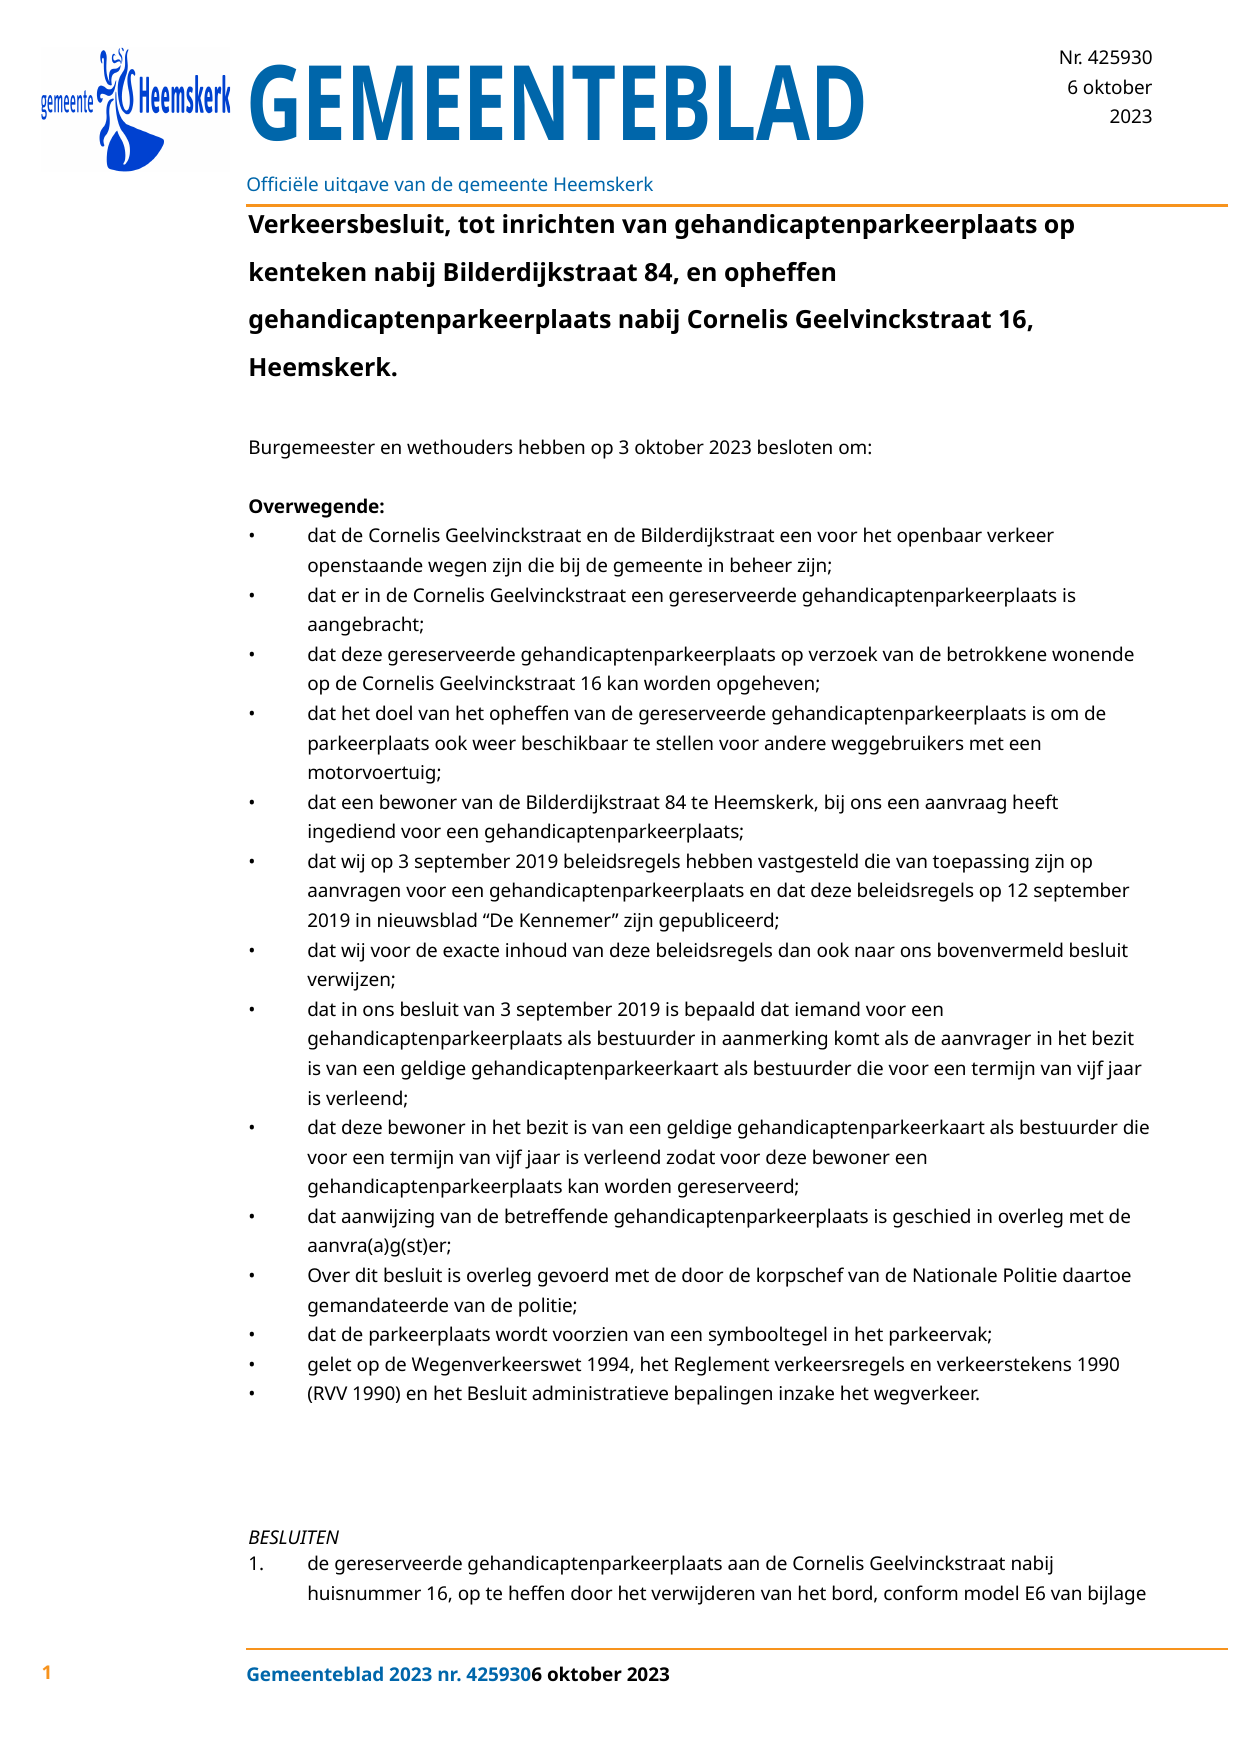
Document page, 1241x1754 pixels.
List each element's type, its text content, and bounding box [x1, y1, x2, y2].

list (RVV 1990) en het Besluit administratieve bepalingen inzake het wegverkeer. [248, 1381, 1152, 1406]
list de gereserveerde gehandicaptenparkeerplaats aan de Cornelis Geelvinckstraat nabij huisnummer 16, op te heffen door het verwijderen van het bord, conform model E6 van bijlage [248, 1550, 1152, 1606]
list dat de Cornelis Geelvinckstraat en de Bilderdijkstraat een voor het openbaar verkeer openstaande wegen zijn die bij de gemeente in beheer zijn; [248, 523, 1152, 578]
list dat er in de Cornelis Geelvinckstraat een gereserveerde gehandicaptenparkeerplaats is aangebracht; [248, 582, 1152, 637]
list dat deze bewoner in het bezit is van een geldige gehandicaptenparkeerkaart als bestuurder die voor een termijn van vijf jaar is verleend zodat voor deze bewoner een gehandicaptenparkeerplaats kan worden gereserveerd; [248, 1114, 1152, 1199]
list Over dit besluit is overleg gevoerd met de door de korpschef van de Nationale Politie daartoe gemandateerde van de politie; [248, 1262, 1152, 1317]
picture [41, 47, 231, 172]
text Verkeersbesluit, tot inrichten van gehandicaptenparkeerplaats op kenteken nabij Bilderdijkstraat 84, en opheffen gehandicaptenparkeerplaats nabij Cornelis Geelvinckstraat 16, Heemskerk. [248, 207, 1152, 384]
list dat wij op 3 september 2019 beleidsregels hebben vastgesteld die van toepassing zijn op aanvragen voor een gehandicaptenparkeerplaats en dat deze beleidsregels op 12 september 2019 in nieuwsblad “De Kennemer” zijn gepubliceerd; [248, 848, 1152, 933]
list dat het doel van het opheffen van de gereserveerde gehandicaptenparkeerplaats is om de parkeerplaats ook weer beschikbaar te stellen voor andere weggebruikers met een motorvoertuig; [248, 700, 1152, 785]
list dat wij voor de exacte inhoud van deze beleidsregels dan ook naar ons bovenvermeld besluit verwijzen; [248, 937, 1152, 992]
list dat een bewoner van de Bilderdijkstraat 84 te Heemskerk, bij ons een aanvraag heeft ingediend voor een gehandicaptenparkeerplaats; [248, 789, 1152, 844]
list dat in ons besluit van 3 september 2019 is bepaald dat iemand voor een gehandicaptenparkeerplaats als bestuurder in aanmerking komt als de aanvrager in het bezit is van een geldige gehandicaptenparkeerkaart als bestuurder die voor een termijn van vijf jaar is verleend; [248, 996, 1152, 1110]
list dat de parkeerplaats wordt voorzien van een symbooltegel in het parkeervak; [248, 1321, 1152, 1347]
text BESLUITEN [248, 1524, 1152, 1550]
list dat aanwijzing van de betreffende gehandicaptenparkeerplaats is geschied in overleg met de aanvra(a)g(st)er; [248, 1203, 1152, 1258]
text Overwegende: [248, 493, 1152, 519]
text Burgemeester en wethouders hebben op 3 oktober 2023 besloten om: [248, 434, 1152, 459]
list dat deze gereserveerde gehandicaptenparkeerplaats op verzoek van de betrokkene wonende op de Cornelis Geelvinckstraat 16 kan worden opgeheven; [248, 641, 1152, 696]
list gelet op de Wegenverkeerswet 1994, het Reglement verkeersregels en verkeerstekens 1990 [248, 1351, 1152, 1377]
